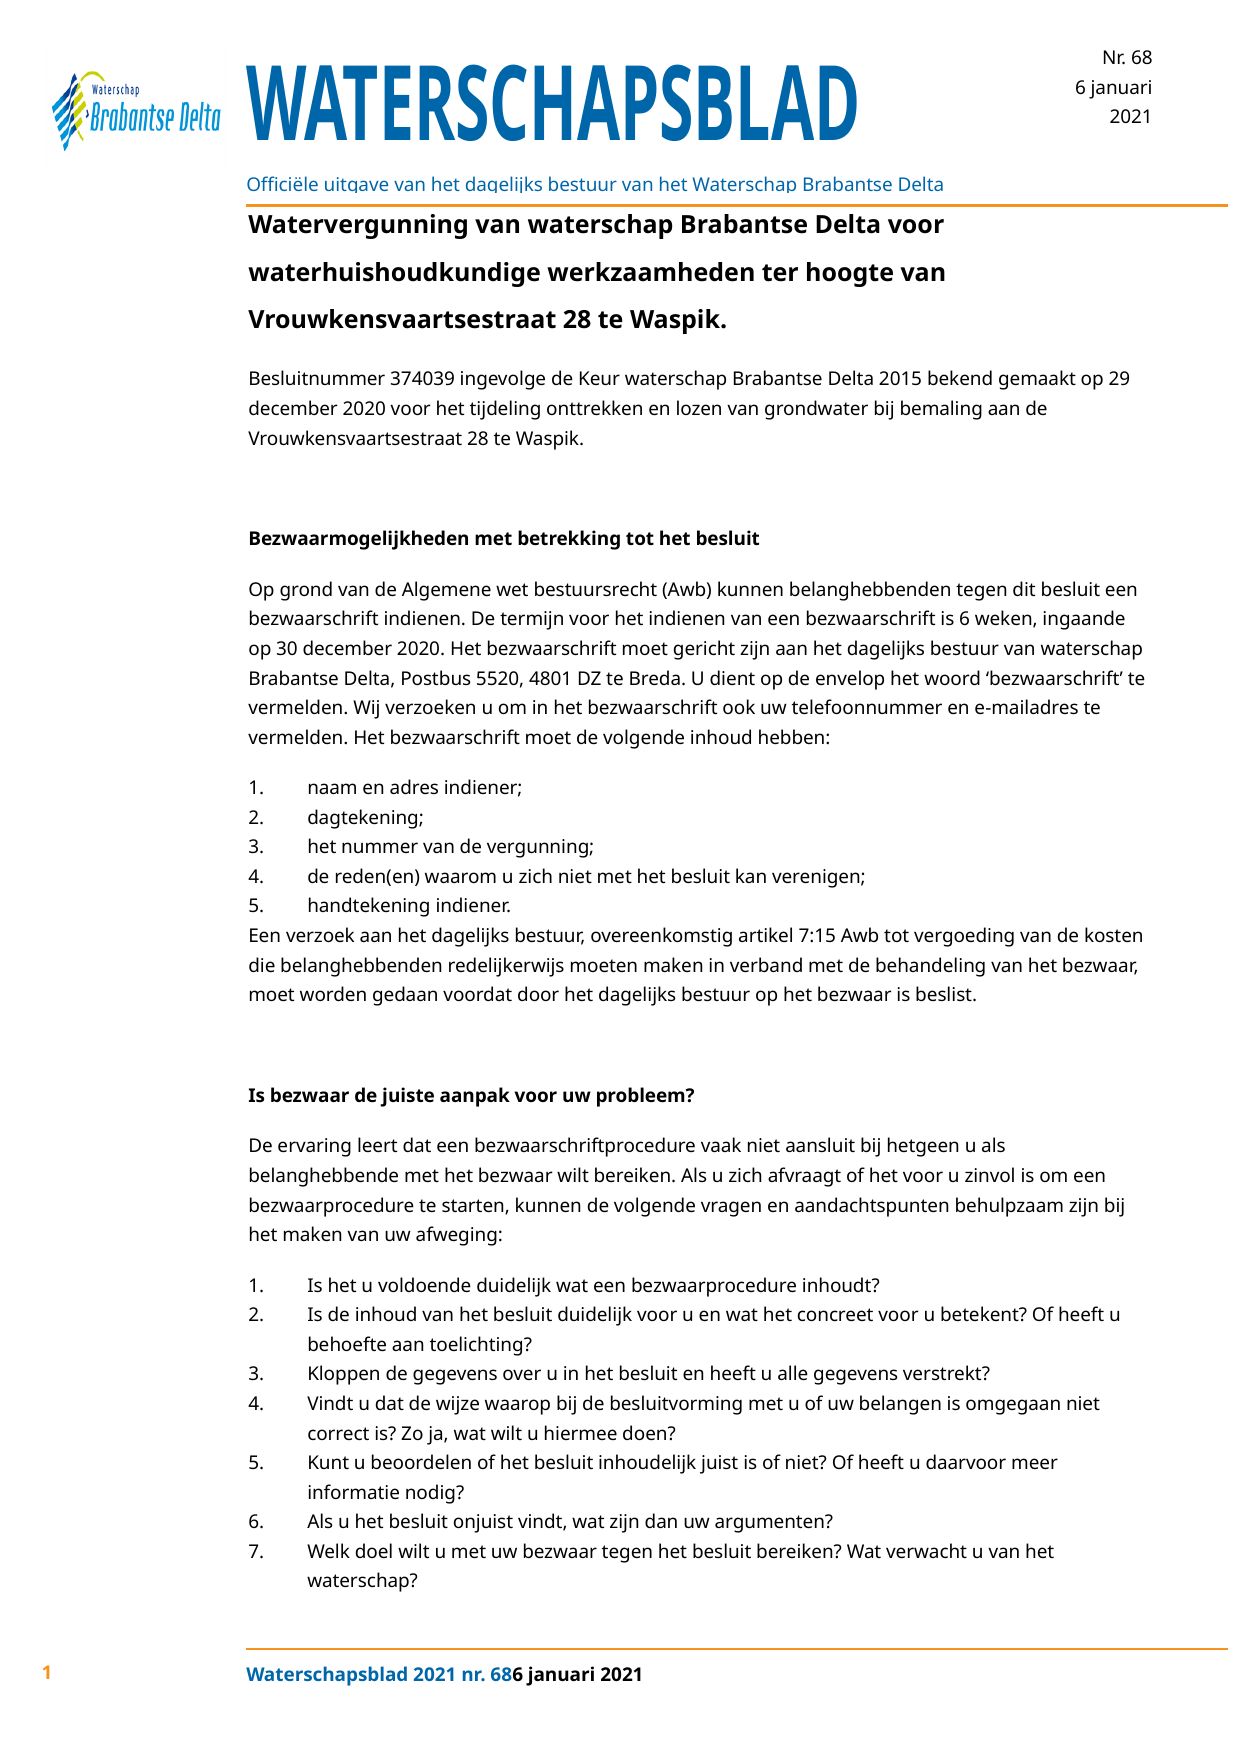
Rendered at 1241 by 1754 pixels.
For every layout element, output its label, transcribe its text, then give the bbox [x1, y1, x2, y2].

text De ervaring leert dat een bezwaarschriftprocedure vaak niet aansluit bij hetgeen u als belanghebbende met het bezwaar wilt bereiken. Als u zich afvraagt of het voor u zinvol is om een bezwaarprocedure te starten, kunnen de volgende vragen en aandachtspunten behulpzaam zijn bij het maken van uw afweging: [248, 1133, 1152, 1247]
text Is bezwaar de juiste aanpak voor uw probleem? [248, 1082, 1152, 1108]
text Besluitnummer 374039 ingevolge de Keur waterschap Brabantse Delta 2015 bekend gemaakt op 29 december 2020 voor het tijdeling onttrekken en lozen van grondwater bij bemaling aan de Vrouwkensvaartsestraat 28 te Waspik. [248, 366, 1152, 450]
list Is het u voldoende duidelijk wat een bezwaarprocedure inhoudt? [248, 1272, 1152, 1297]
list Kloppen de gegevens over u in het besluit en heeft u alle gegevens verstrekt? [248, 1361, 1152, 1386]
list naam en adres indiener; [248, 774, 1152, 800]
text Op grond van de Algemene wet bestuursrecht (Awb) kunnen belanghebbenden tegen dit besluit een bezwaarschrift indienen. De termijn voor het indienen van een bezwaarschrift is 6 weken, ingaande op 30 december 2020. Het bezwaarschrift moet gericht zijn aan het dagelijks bestuur van waterschap Brabantse Delta, Postbus 5520, 4801 DZ te Breda. U dient op de envelop het woord ‘bezwaarschrift’ te vermelden. Wij verzoeken u om in het bezwaarschrift ook uw telefoonnummer en e‑mailadres te vermelden. Het bezwaarschrift moet de volgende inhoud hebben: [248, 576, 1152, 749]
list Kunt u beoordelen of het besluit inhoudelijk juist is of niet? Of heeft u daarvoor meer informatie nodig? [248, 1449, 1152, 1504]
list dagtekening; [248, 804, 1152, 829]
list handtekening indiener. [248, 893, 1152, 918]
list Als u het besluit onjuist vindt, wat zijn dan uw argumenten? [248, 1508, 1152, 1534]
list de reden(en) waarom u zich niet met het besluit kan verenigen; [248, 863, 1152, 889]
picture [41, 47, 231, 172]
text Een verzoek aan het dagelijks bestuur, overeenkomstig artikel 7:15 Awb tot vergoeding van de kosten die belanghebbenden redelijkerwijs moeten maken in verband met de behandeling van het bezwaar, moet worden gedaan voordat door het dagelijks bestuur op het bezwaar is beslist. [248, 922, 1152, 1007]
list Welk doel wilt u met uw bezwaar tegen het besluit bereiken? Wat verwacht u van het waterschap? [248, 1538, 1152, 1593]
list het nummer van de vergunning; [248, 833, 1152, 859]
text Watervergunning van waterschap Brabantse Delta voor waterhuishoudkundige werkzaamheden ter hoogte van Vrouwkensvaartsestraat 28 te Waspik. [248, 207, 1152, 336]
text Bezwaarmogelijkheden met betrekking tot het besluit [248, 526, 1152, 551]
list Vindt u dat de wijze waarop bij de besluitvorming met u of uw belangen is omgegaan niet correct is? Zo ja, wat wilt u hiermee doen? [248, 1390, 1152, 1445]
list Is de inhoud van het besluit duidelijk voor u en wat het concreet voor u betekent? Of heeft u behoefte aan toelichting? [248, 1301, 1152, 1357]
